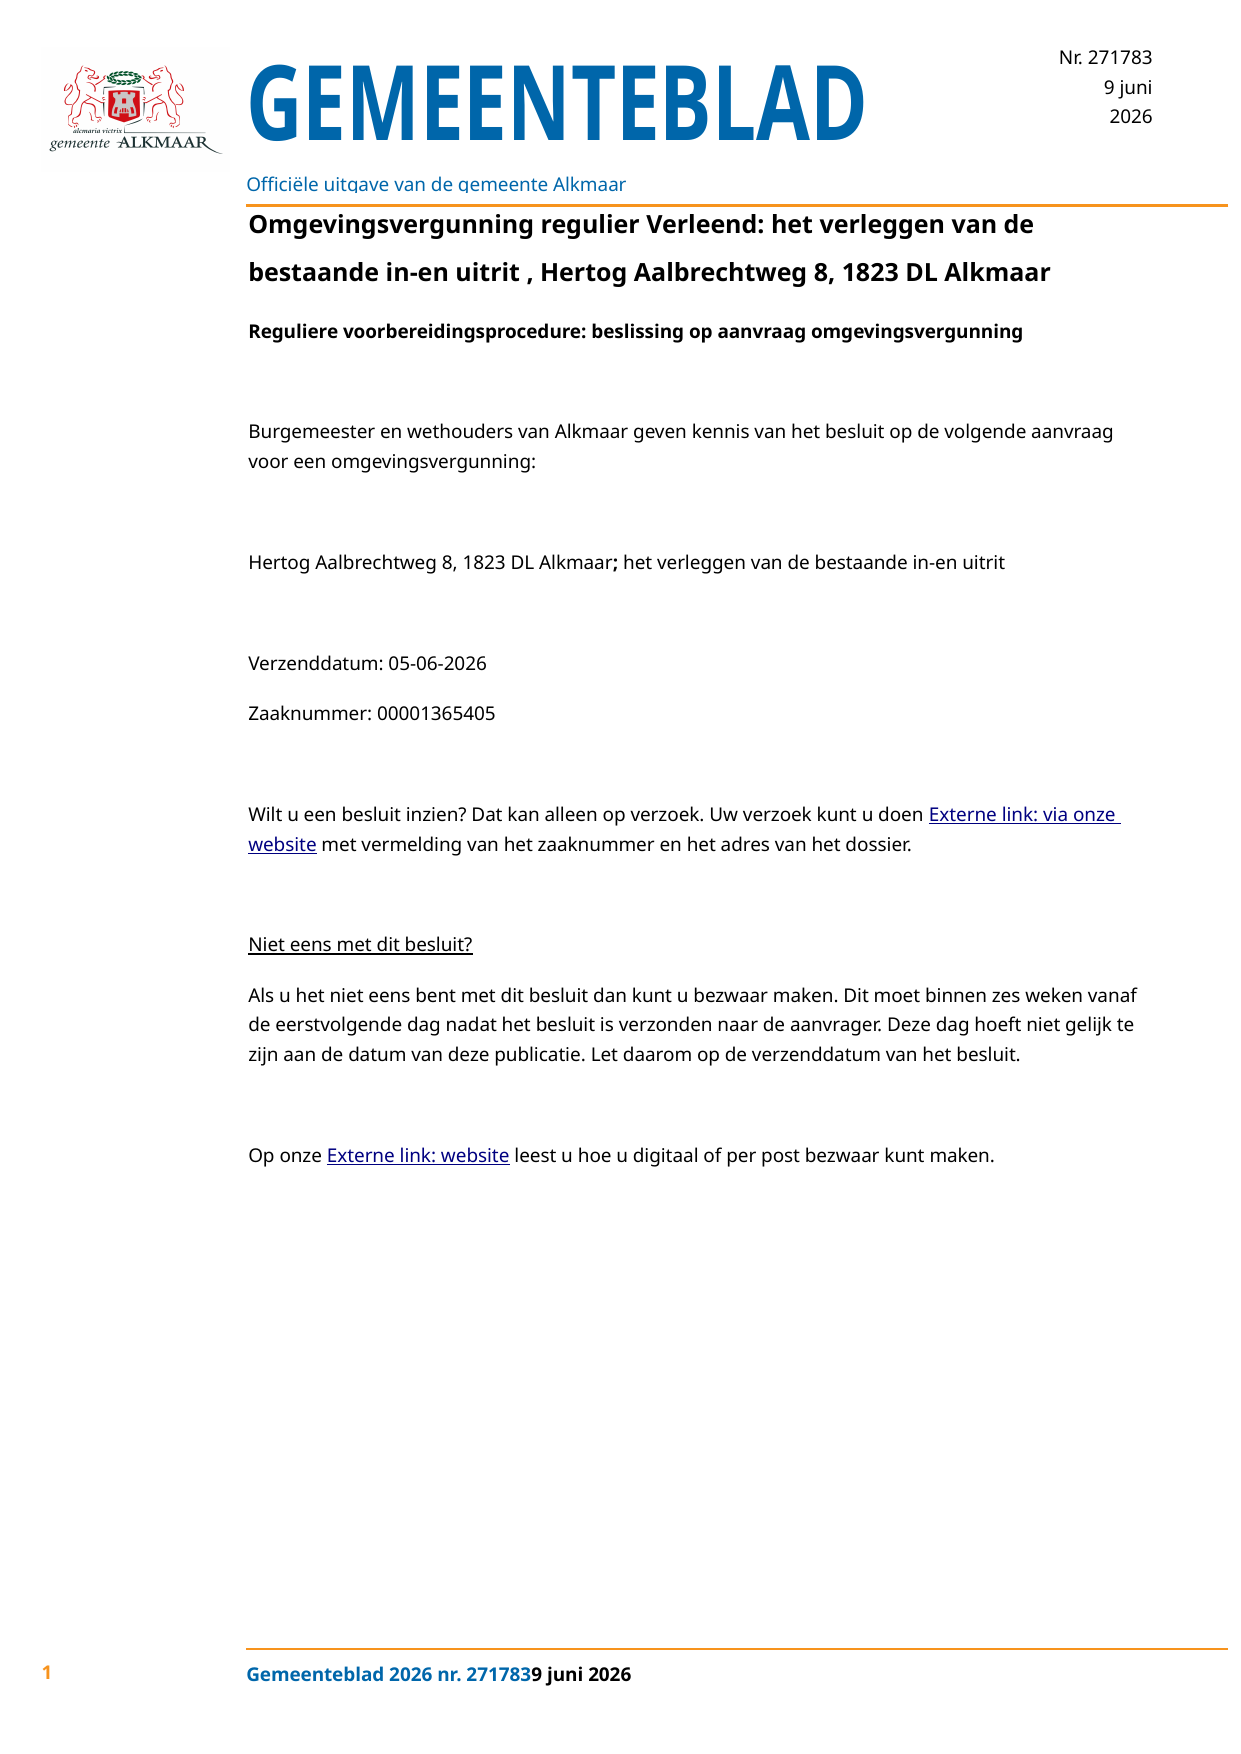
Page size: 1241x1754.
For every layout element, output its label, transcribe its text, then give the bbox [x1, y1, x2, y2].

text Omgevingsvergunning regulier Verleend: het verleggen van de bestaande in-en uitrit , Hertog Aalbrechtweg 8, 1823 DL Alkmaar [248, 207, 1152, 288]
text Zaaknummer: 00001365405 [248, 700, 1152, 726]
text Niet eens met dit besluit? [248, 932, 1152, 957]
text Op onze Externe link: website leest u hoe u digitaal of per post bezwaar kunt maken. [248, 1142, 1152, 1168]
text Als u het niet eens bent met dit besluit dan kunt u bezwaar maken. Dit moet binnen zes weken vanaf de eerstvolgende dag nadat het besluit is verzonden naar de aanvrager. Deze dag hoeft niet gelijk te zijn aan de datum van deze publicatie. Let daarom op de verzenddatum van het besluit. [248, 982, 1152, 1067]
picture [41, 47, 231, 172]
text Reguliere voorbereidingsprocedure: beslissing op aanvraag omgevingsvergunning [248, 318, 1152, 344]
text Hertog Aalbrechtweg 8, 1823 DL Alkmaar; het verleggen van de bestaande in-en uitrit [248, 549, 1152, 575]
text Wilt u een besluit inzien? Dat kan alleen op verzoek. Uw verzoek kunt u doen Externe link: via onze website met vermelding van het zaaknummer en het adres van het dossier. [248, 801, 1152, 857]
text Verzenddatum: 05-06-2026 [248, 650, 1152, 676]
text Burgemeester en wethouders van Alkmaar geven kennis van het besluit op de volgende aanvraag voor een omgevingsvergunning: [248, 419, 1152, 474]
